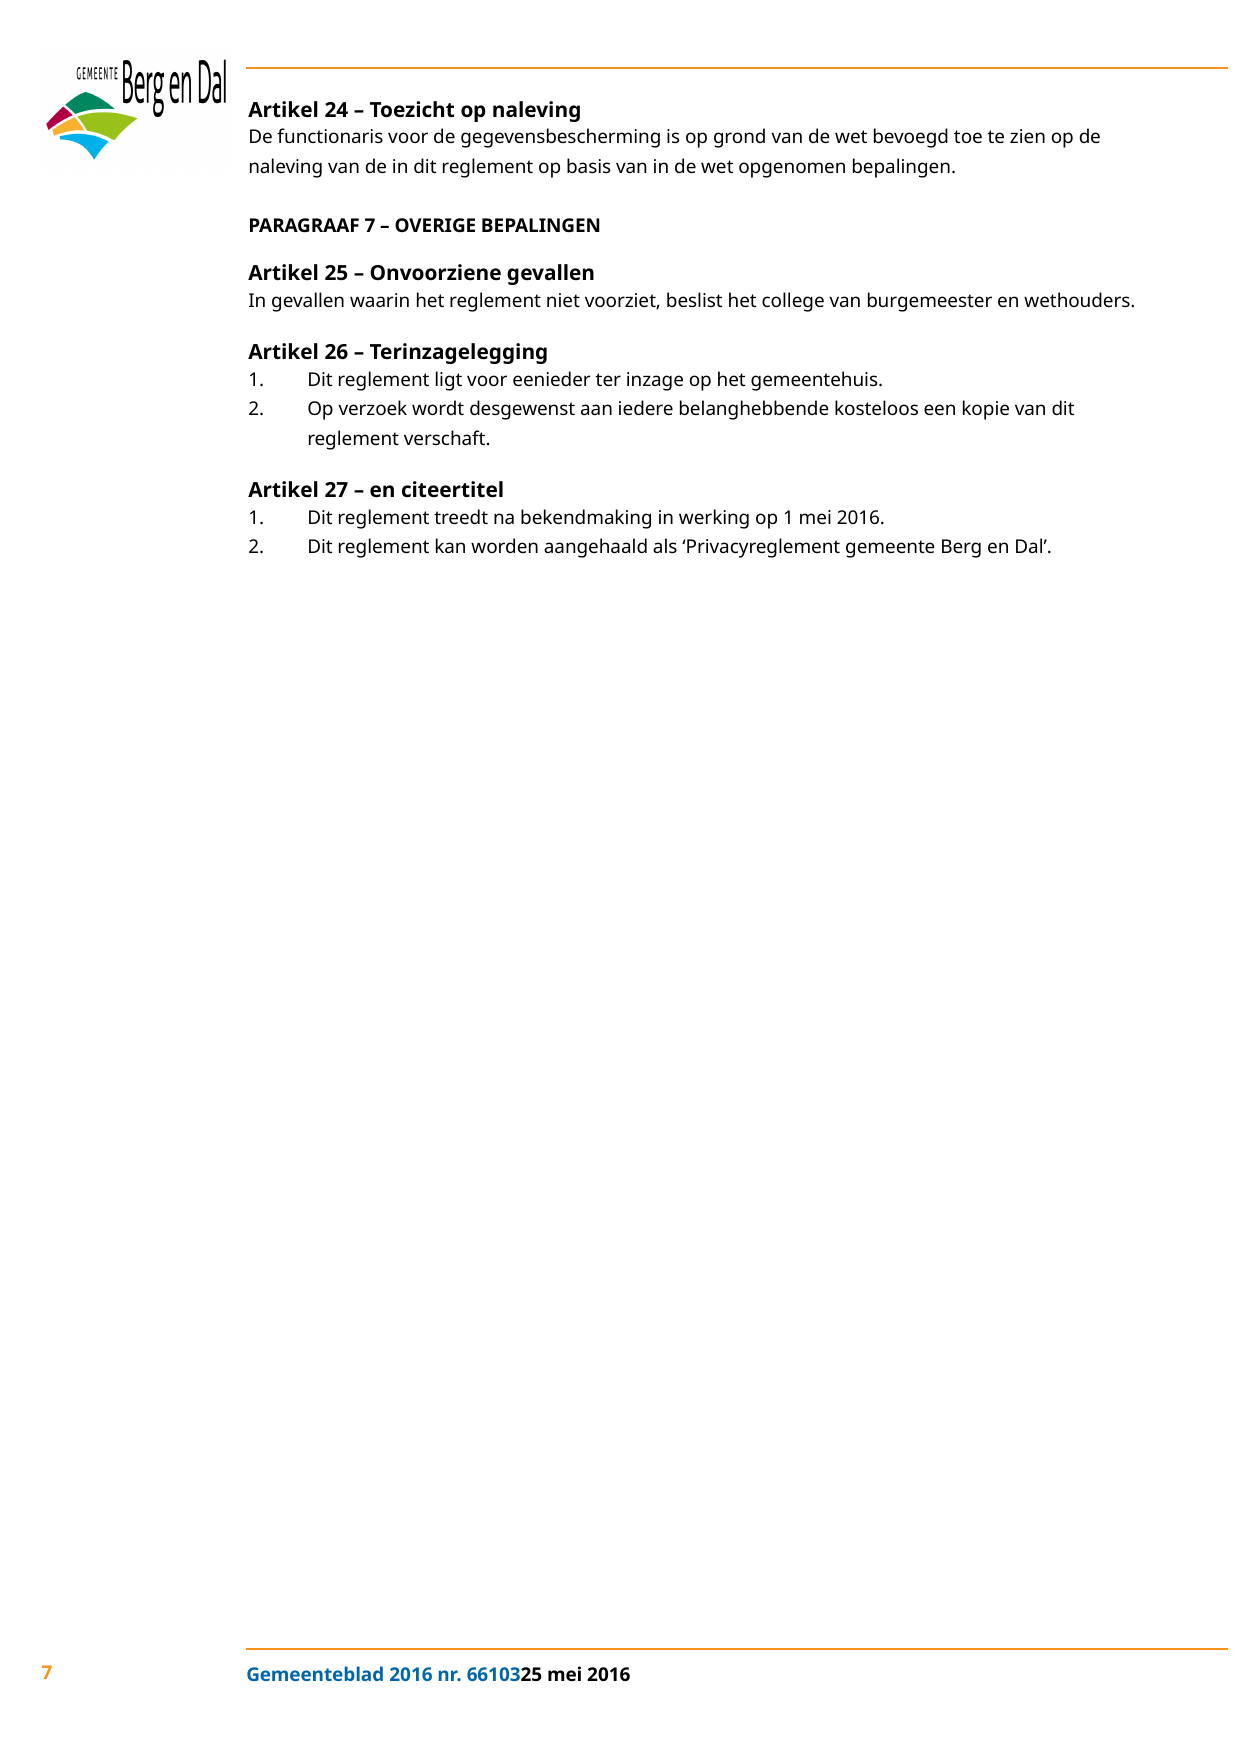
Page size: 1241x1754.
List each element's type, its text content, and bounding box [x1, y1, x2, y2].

text PARAGRAAF 7 – OVERIGE BEPALINGEN [248, 212, 1152, 238]
text Artikel 26 – Terinzagelegging [248, 337, 1152, 366]
text Artikel 25 – Onvoorziene gevallen [248, 258, 1152, 287]
text Artikel 27 – en citeertitel [248, 475, 1152, 504]
text In gevallen waarin het reglement niet voorziet, beslist het college van burgemeester en wethouders. [248, 287, 1152, 313]
picture [41, 47, 231, 172]
text Artikel 24 – Toezicht op naleving [248, 95, 1152, 123]
list Dit reglement kan worden aangehaald als ‘Privacyreglement gemeente Berg en Dal’. [248, 533, 1152, 559]
list Dit reglement ligt voor eenieder ter inzage op het gemeentehuis. [248, 366, 1152, 392]
list Op verzoek wordt desgewenst aan iedere belanghebbende kosteloos een kopie van dit reglement verschaft. [248, 395, 1152, 451]
text De functionaris voor de gegevensbescherming is op grond van de wet bevoegd toe te zien op de naleving van de in dit reglement op basis van in de wet opgenomen bepalingen. [248, 123, 1152, 178]
list Dit reglement treedt na bekendmaking in werking op 1 mei 2016. [248, 504, 1152, 529]
